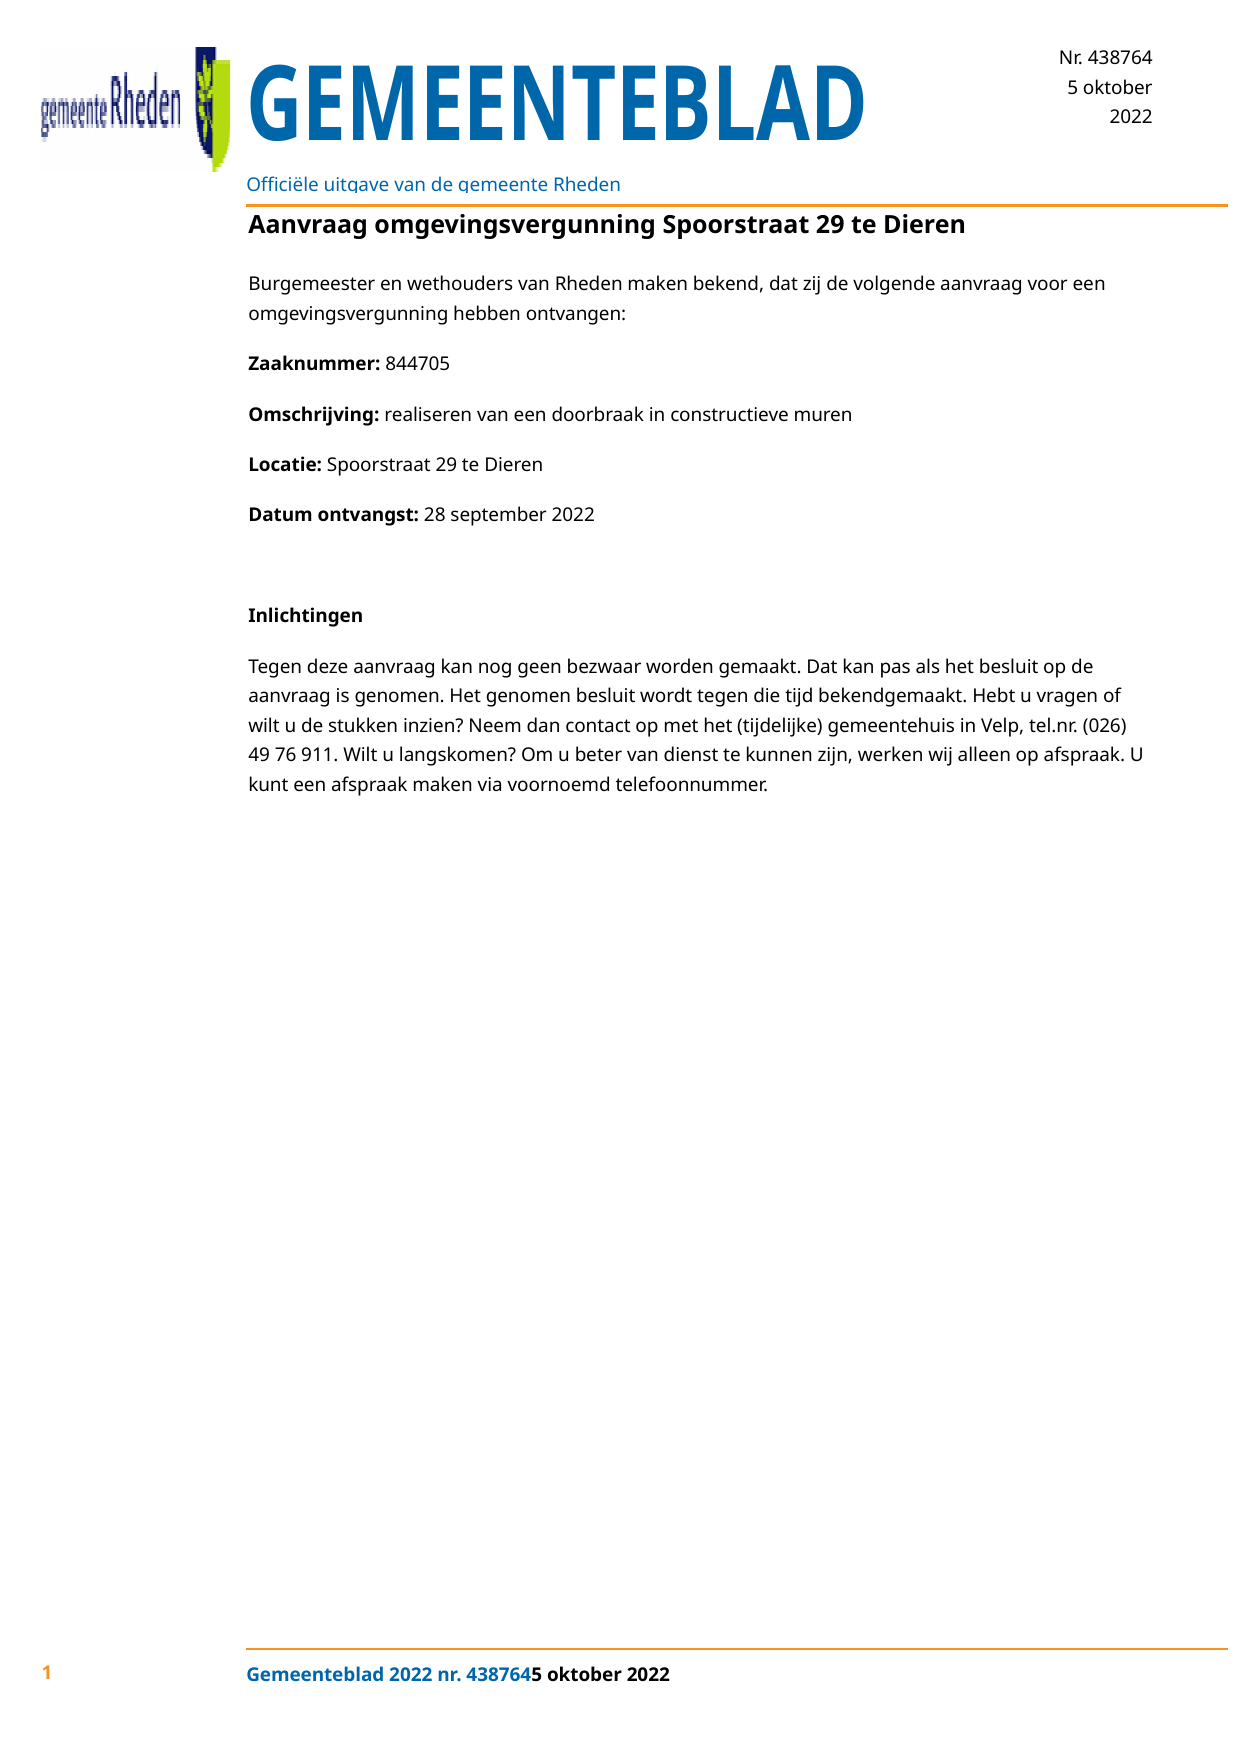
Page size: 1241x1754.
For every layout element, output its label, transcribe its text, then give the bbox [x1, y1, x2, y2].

text Inlichtingen [248, 602, 1152, 628]
text Zaaknummer: 844705 [248, 350, 1152, 376]
picture [41, 47, 231, 172]
text Locatie: Spoorstraat 29 te Dieren [248, 451, 1152, 477]
text Burgemeester en wethouders van Rheden maken bekend, dat zij de volgende aanvraag voor een omgevingsvergunning hebben ontvangen: [248, 270, 1152, 326]
text Omschrijving: realiseren van een doorbraak in constructieve muren [248, 401, 1152, 426]
text Tegen deze aanvraag kan nog geen bezwaar worden gemaakt. Dat kan pas als het besluit op de aanvraag is genomen. Het genomen besluit wordt tegen die tijd bekendgemaakt. Hebt u vragen of wilt u de stukken inzien? Neem dan contact op met het (tijdelijke) gemeentehuis in Velp, tel.nr. (026) 49 76 911. Wilt u langskomen? Om u beter van dienst te kunnen zijn, werken wij alleen op afspraak. U kunt een afspraak maken via voornoemd telefoonnummer. [248, 653, 1152, 797]
text Datum ontvangst: 28 september 2022 [248, 502, 1152, 527]
text Aanvraag omgevingsvergunning Spoorstraat 29 te Dieren [248, 207, 1152, 241]
